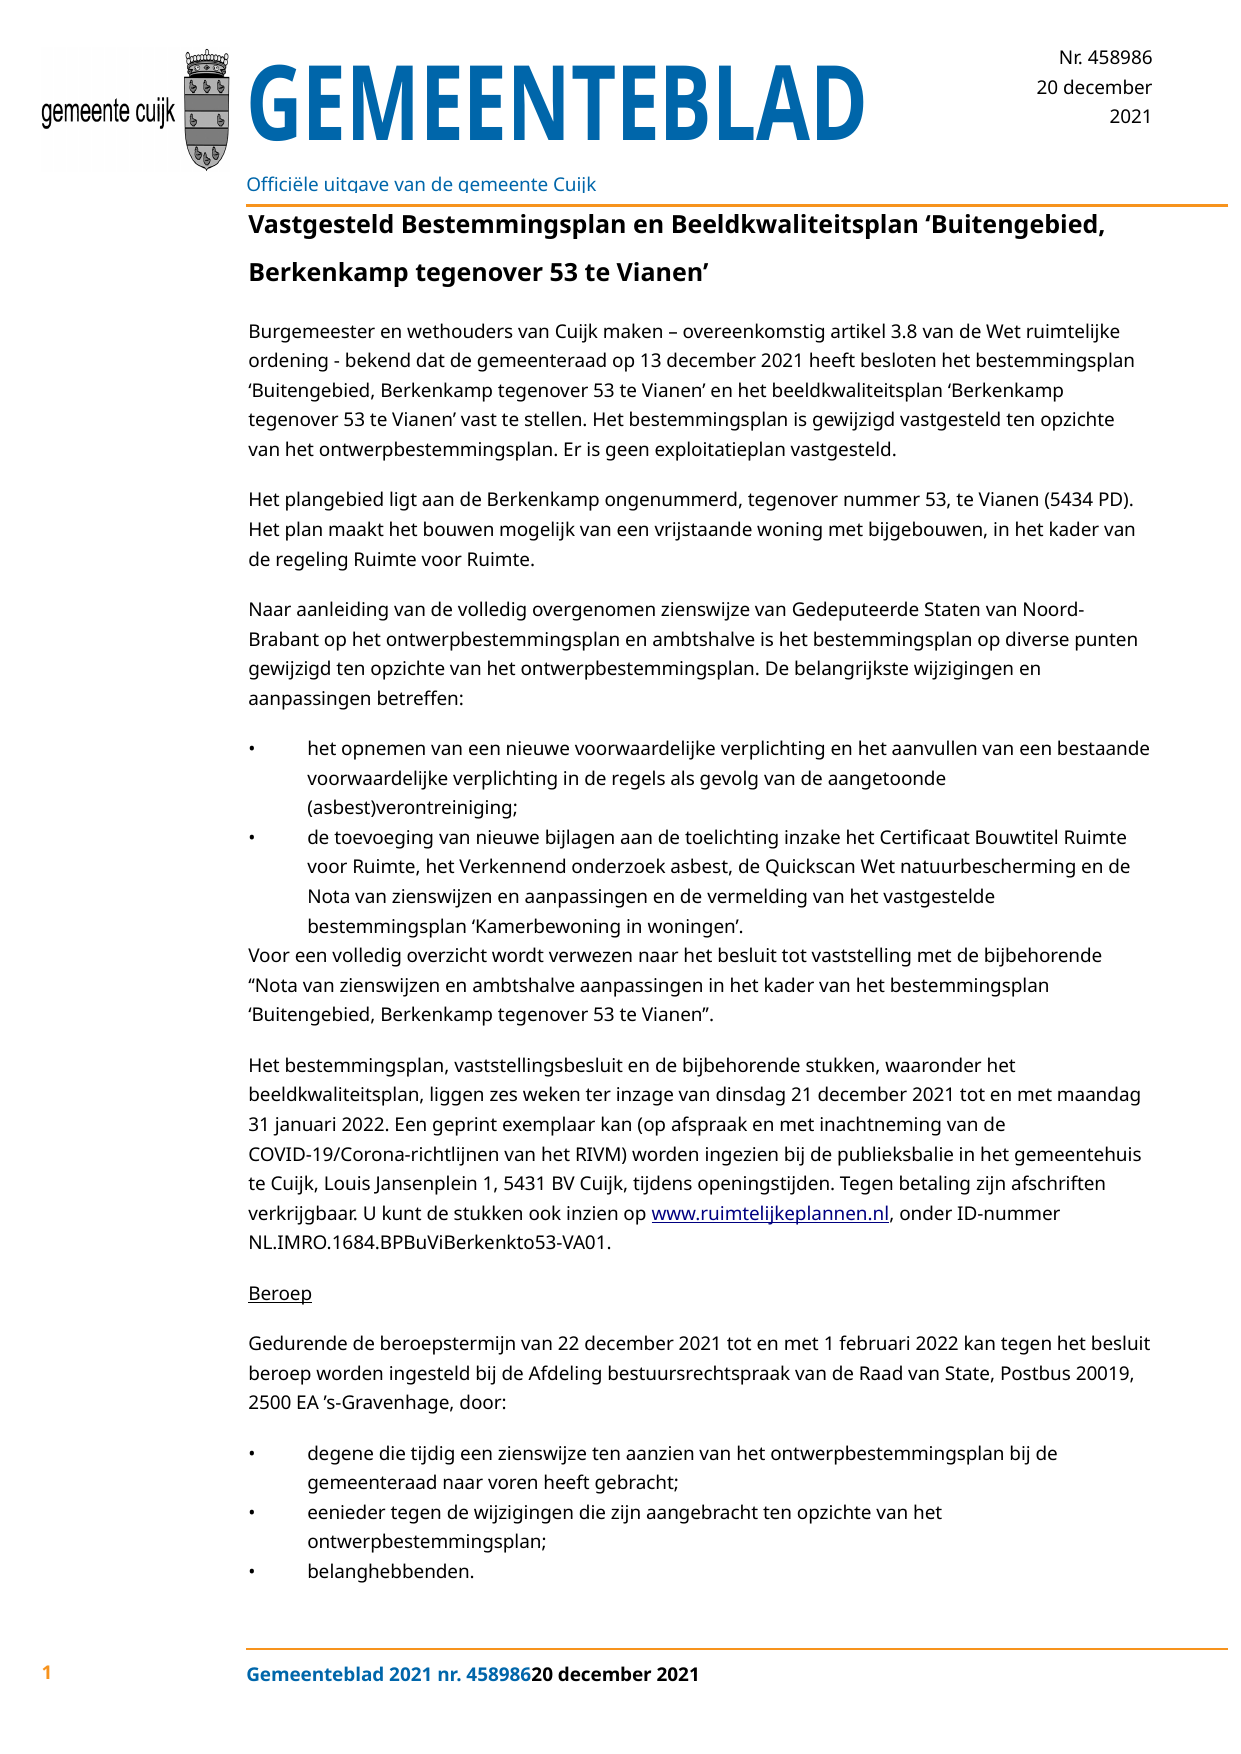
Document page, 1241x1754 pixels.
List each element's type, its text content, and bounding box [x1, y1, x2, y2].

picture [41, 47, 231, 172]
text Gedurende de beroepstermijn van 22 december 2021 tot en met 1 februari 2022 kan tegen het besluit beroep worden ingesteld bij de Afdeling bestuursrechtspraak van de Raad van State, Postbus 20019, 2500 EA ’s-Gravenhage, door: [248, 1330, 1152, 1415]
list degene die tijdig een zienswijze ten aanzien van het ontwerpbestemmingsplan bij de gemeenteraad naar voren heeft gebracht; [248, 1440, 1152, 1495]
text Vastgesteld Bestemmingsplan en Beeldkwaliteitsplan ‘Buitengebied, Berkenkamp tegenover 53 te Vianen’ [248, 207, 1152, 288]
list het opnemen van een nieuwe voorwaardelijke verplichting en het aanvullen van een bestaande voorwaardelijke verplichting in de regels als gevolg van de aangetoonde (asbest)verontreiniging; [248, 735, 1152, 820]
list belanghebbenden. [248, 1558, 1152, 1584]
list de toevoeging van nieuwe bijlagen aan de toelichting inzake het Certificaat Bouwtitel Ruimte voor Ruimte, het Verkennend onderzoek asbest, de Quickscan Wet natuurbescherming en de Nota van zienswijzen en aanpassingen en de vermelding van het vastgestelde bestemmingsplan ‘Kamerbewoning in woningen’. [248, 824, 1152, 939]
text Burgemeester en wethouders van Cuijk maken – overeenkomstig artikel 3.8 van de Wet ruimtelijke ordening - bekend dat de gemeenteraad op 13 december 2021 heeft besloten het bestemmingsplan ‘Buitengebied, Berkenkamp tegenover 53 te Vianen’ en het beeldkwaliteitsplan ‘Berkenkamp tegenover 53 te Vianen’ vast te stellen. Het bestemmingsplan is gewijzigd vastgesteld ten opzichte van het ontwerpbestemmingsplan. Er is geen exploitatieplan vastgesteld. [248, 318, 1152, 462]
text Voor een volledig overzicht wordt verwezen naar het besluit tot vaststelling met de bijbehorende ‘‘Nota van zienswijzen en ambtshalve aanpassingen in het kader van het bestemmingsplan ‘Buitengebied, Berkenkamp tegenover 53 te Vianen’’. [248, 942, 1152, 1027]
text Het plangebied ligt aan de Berkenkamp ongenummerd, tegenover nummer 53, te Vianen (5434 PD). Het plan maakt het bouwen mogelijk van een vrijstaande woning met bijgebouwen, in het kader van de regeling Ruimte voor Ruimte. [248, 487, 1152, 572]
text Naar aanleiding van de volledig overgenomen zienswijze van Gedeputeerde Staten van Noord-Brabant op het ontwerpbestemmingsplan en ambtshalve is het bestemmingsplan op diverse punten gewijzigd ten opzichte van het ontwerpbestemmingsplan. De belangrijkste wijzigingen en aanpassingen betreffen: [248, 596, 1152, 711]
text Het bestemmingsplan, vaststellingsbesluit en de bijbehorende stukken, waaronder het beeldkwaliteitsplan, liggen zes weken ter inzage van dinsdag 21 december 2021 tot en met maandag 31 januari 2022. Een geprint exemplaar kan (op afspraak en met inachtneming van de COVID-19/Corona-richtlijnen van het RIVM) worden ingezien bij de publieksbalie in het gemeentehuis te Cuijk, Louis Jansenplein 1, 5431 BV Cuijk, tijdens openingstijden. Tegen betaling zijn afschriften verkrijgbaar. U kunt de stukken ook inzien op www.ruimtelijkeplannen.nl, onder ID-nummer NL.IMRO.1684.BPBuViBerkenkto53-VA01. [248, 1052, 1152, 1255]
list eenieder tegen de wijzigingen die zijn aangebracht ten opzichte van het ontwerpbestemmingsplan; [248, 1499, 1152, 1554]
text Beroep [248, 1280, 1152, 1306]
